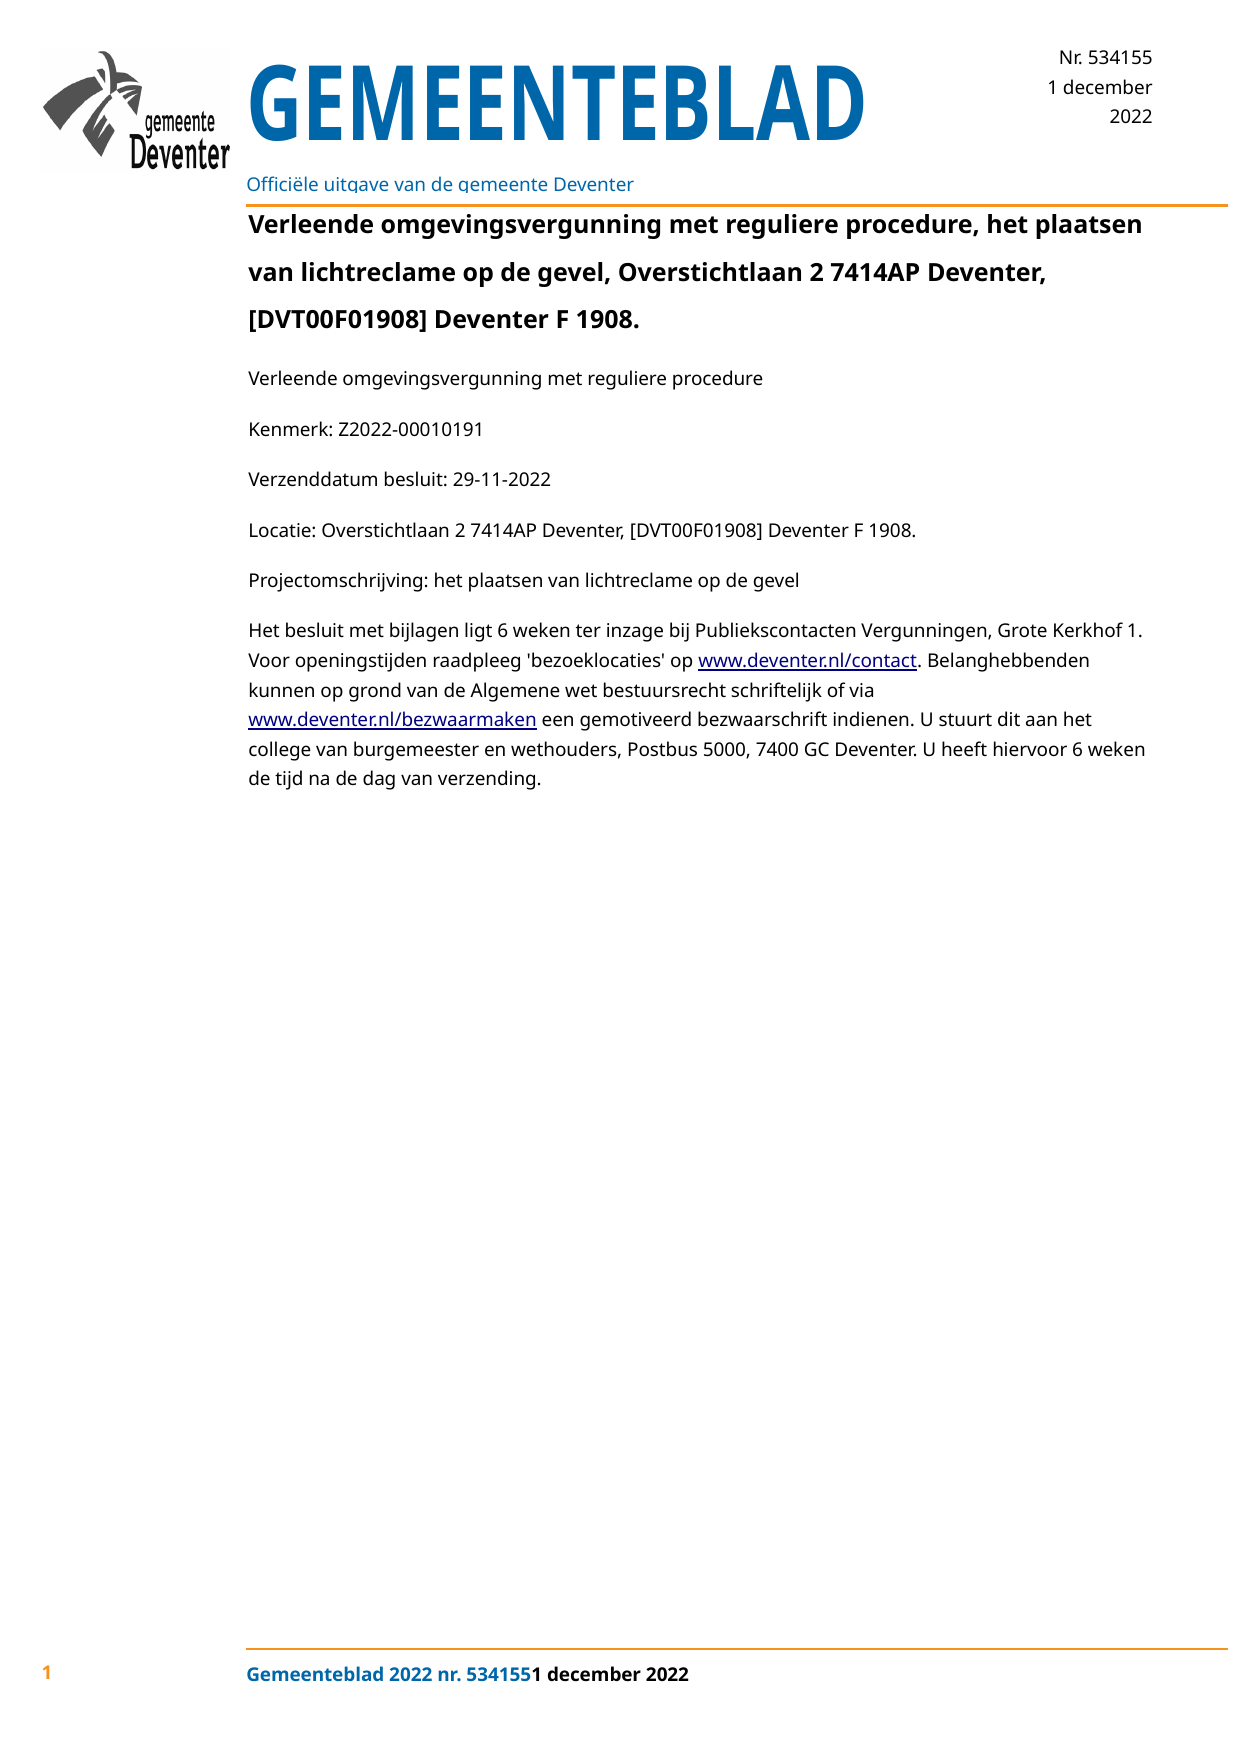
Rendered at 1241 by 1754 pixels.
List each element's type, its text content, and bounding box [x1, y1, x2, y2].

text Verzenddatum besluit: 29-11-2022 [248, 466, 1152, 492]
text Locatie: Overstichtlaan 2 7414AP Deventer, [DVT00F01908] Deventer F 1908. [248, 517, 1152, 542]
text Het besluit met bijlagen ligt 6 weken ter inzage bij Publiekscontacten Vergunningen, Grote Kerkhof 1. Voor openingstijden raadpleeg 'bezoeklocaties' op www.deventer.nl/contact. Belanghebbenden kunnen op grond van de Algemene wet bestuursrecht schriftelijk of via www.deventer.nl/bezwaarmaken een gemotiveerd bezwaarschrift indienen. U stuurt dit aan het college van burgemeester en wethouders, Postbus 5000, 7400 GC Deventer. U heeft hiervoor 6 weken de tijd na de dag van verzending. [248, 618, 1152, 791]
picture [41, 47, 231, 172]
text Verleende omgevingsvergunning met reguliere procedure [248, 366, 1152, 391]
text Kenmerk: Z2022-00010191 [248, 416, 1152, 442]
text Verleende omgevingsvergunning met reguliere procedure, het plaatsen van lichtreclame op de gevel, Overstichtlaan 2 7414AP Deventer, [DVT00F01908] Deventer F 1908. [248, 207, 1152, 336]
text Projectomschrijving: het plaatsen van lichtreclame op de gevel [248, 567, 1152, 593]
